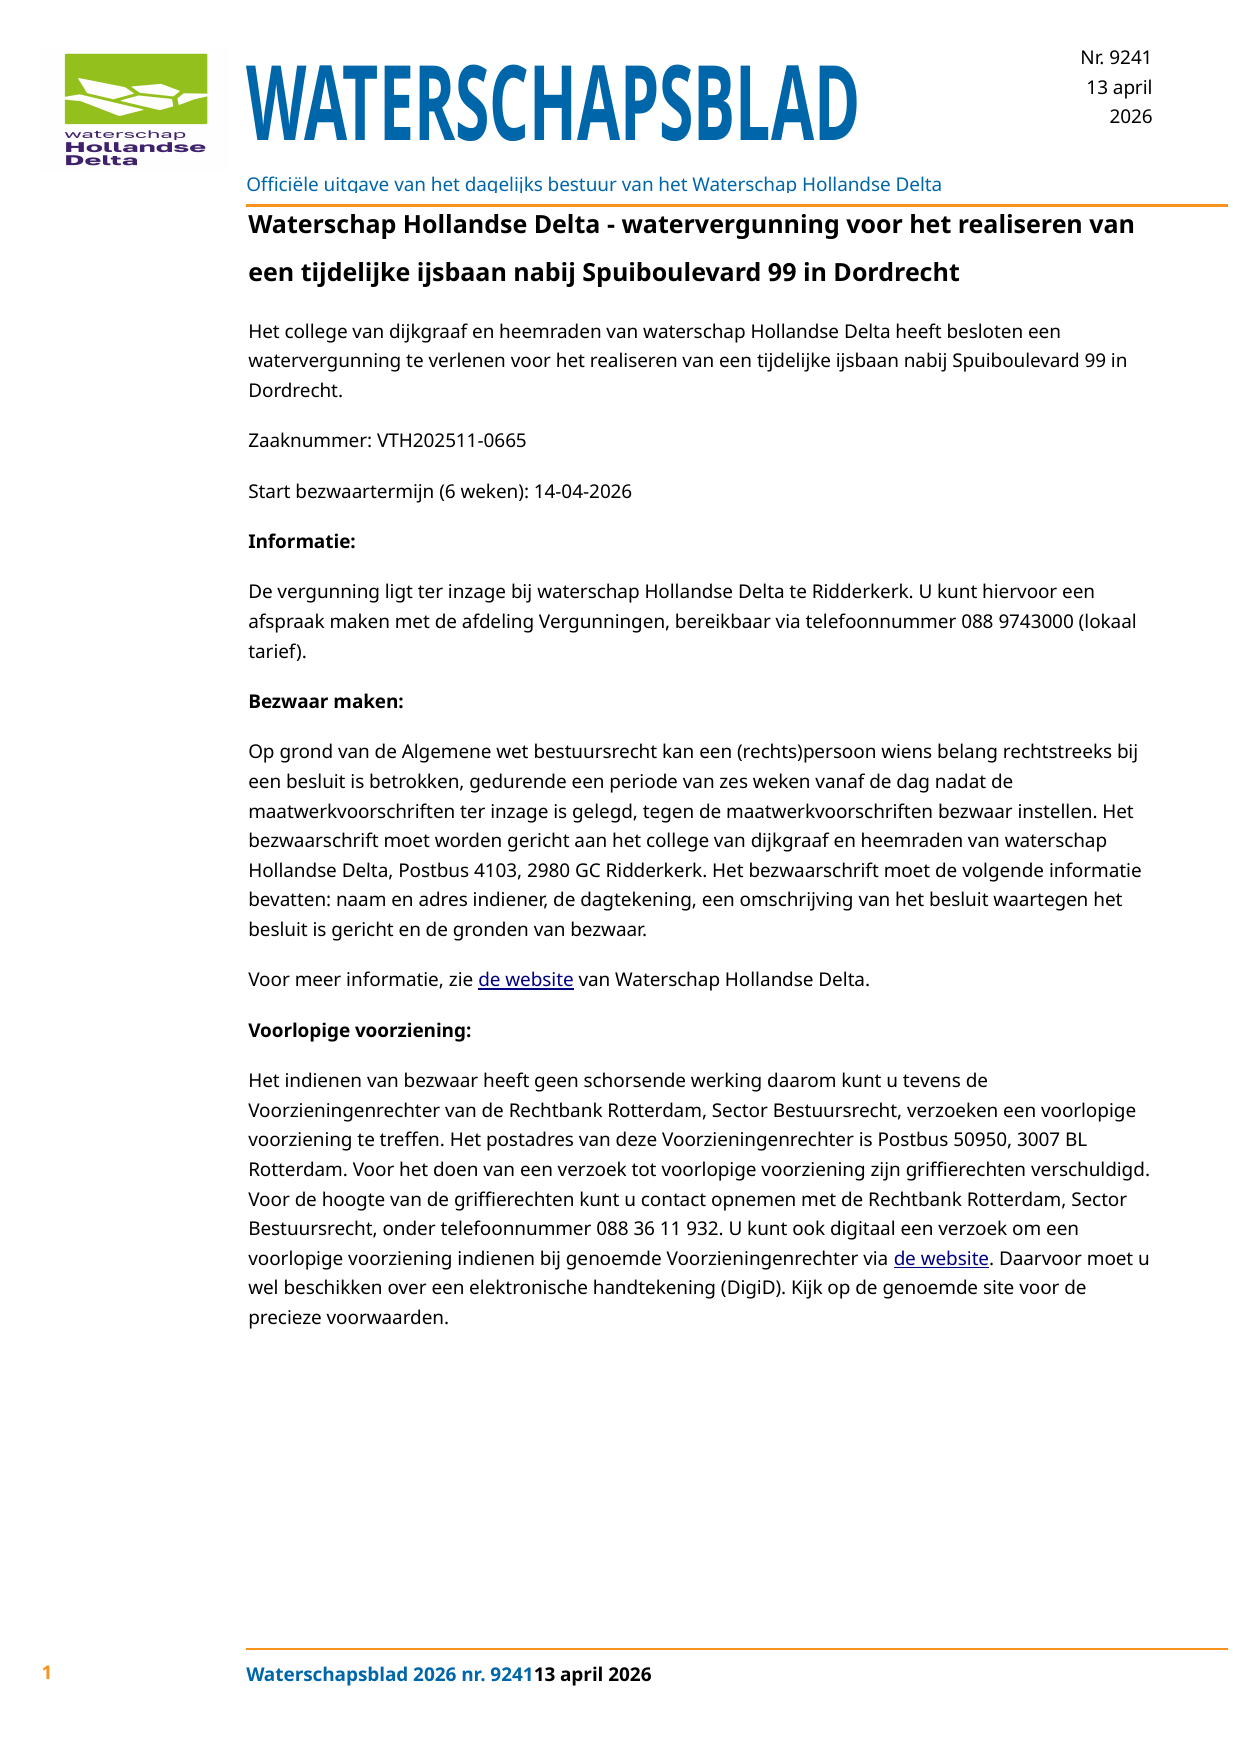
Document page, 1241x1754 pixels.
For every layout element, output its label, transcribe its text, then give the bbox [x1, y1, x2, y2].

text Het indienen van bezwaar heeft geen schorsende werking daarom kunt u tevens de Voorzieningenrechter van de Rechtbank Rotterdam, Sector Bestuursrecht, verzoeken een voorlopige voorziening te treffen. Het postadres van deze Voorzieningenrechter is Postbus 50950, 3007 BL Rotterdam. Voor het doen van een verzoek tot voorlopige voorziening zijn griffierechten verschuldigd. Voor de hoogte van de griffierechten kunt u contact opnemen met de Rechtbank Rotterdam, Sector Bestuursrecht, onder telefoonnummer 088 36 11 932. U kunt ook digitaal een verzoek om een voorlopige voorziening indienen bij genoemde Voorzieningenrechter via de website. Daarvoor moet u wel beschikken over een elektronische handtekening (DigiD). Kijk op de genoemde site voor de precieze voorwaarden. [248, 1067, 1152, 1330]
text Zaaknummer: VTH202511-0665 [248, 427, 1152, 453]
picture [41, 47, 231, 172]
text Informatie: [248, 528, 1152, 554]
text Bezwaar maken: [248, 688, 1152, 714]
text Voorlopige voorziening: [248, 1017, 1152, 1043]
text Het college van dijkgraaf en heemraden van waterschap Hollandse Delta heeft besloten een watervergunning te verlenen voor het realiseren van een tijdelijke ijsbaan nabij Spuiboulevard 99 in Dordrecht. [248, 318, 1152, 403]
text Waterschap Hollandse Delta - watervergunning voor het realiseren van een tijdelijke ijsbaan nabij Spuiboulevard 99 in Dordrecht [248, 207, 1152, 288]
text De vergunning ligt ter inzage bij waterschap Hollandse Delta te Ridderkerk. U kunt hiervoor een afspraak maken met de afdeling Vergunningen, bereikbaar via telefoonnummer 088 9743000 (lokaal tarief). [248, 579, 1152, 664]
text Start bezwaartermijn (6 weken): 14-04-2026 [248, 478, 1152, 504]
text Op grond van de Algemene wet bestuursrecht kan een (rechts)persoon wiens belang rechtstreeks bij een besluit is betrokken, gedurende een periode van zes weken vanaf de dag nadat de maatwerkvoorschriften ter inzage is gelegd, tegen de maatwerkvoorschriften bezwaar instellen. Het bezwaarschrift moet worden gericht aan het college van dijkgraaf en heemraden van waterschap Hollandse Delta, Postbus 4103, 2980 GC Ridderkerk. Het bezwaarschrift moet de volgende informatie bevatten: naam en adres indiener, de dagtekening, een omschrijving van het besluit waartegen het besluit is gericht en de gronden van bezwaar. [248, 739, 1152, 942]
text Voor meer informatie, zie de website van Waterschap Hollandse Delta. [248, 967, 1152, 992]
